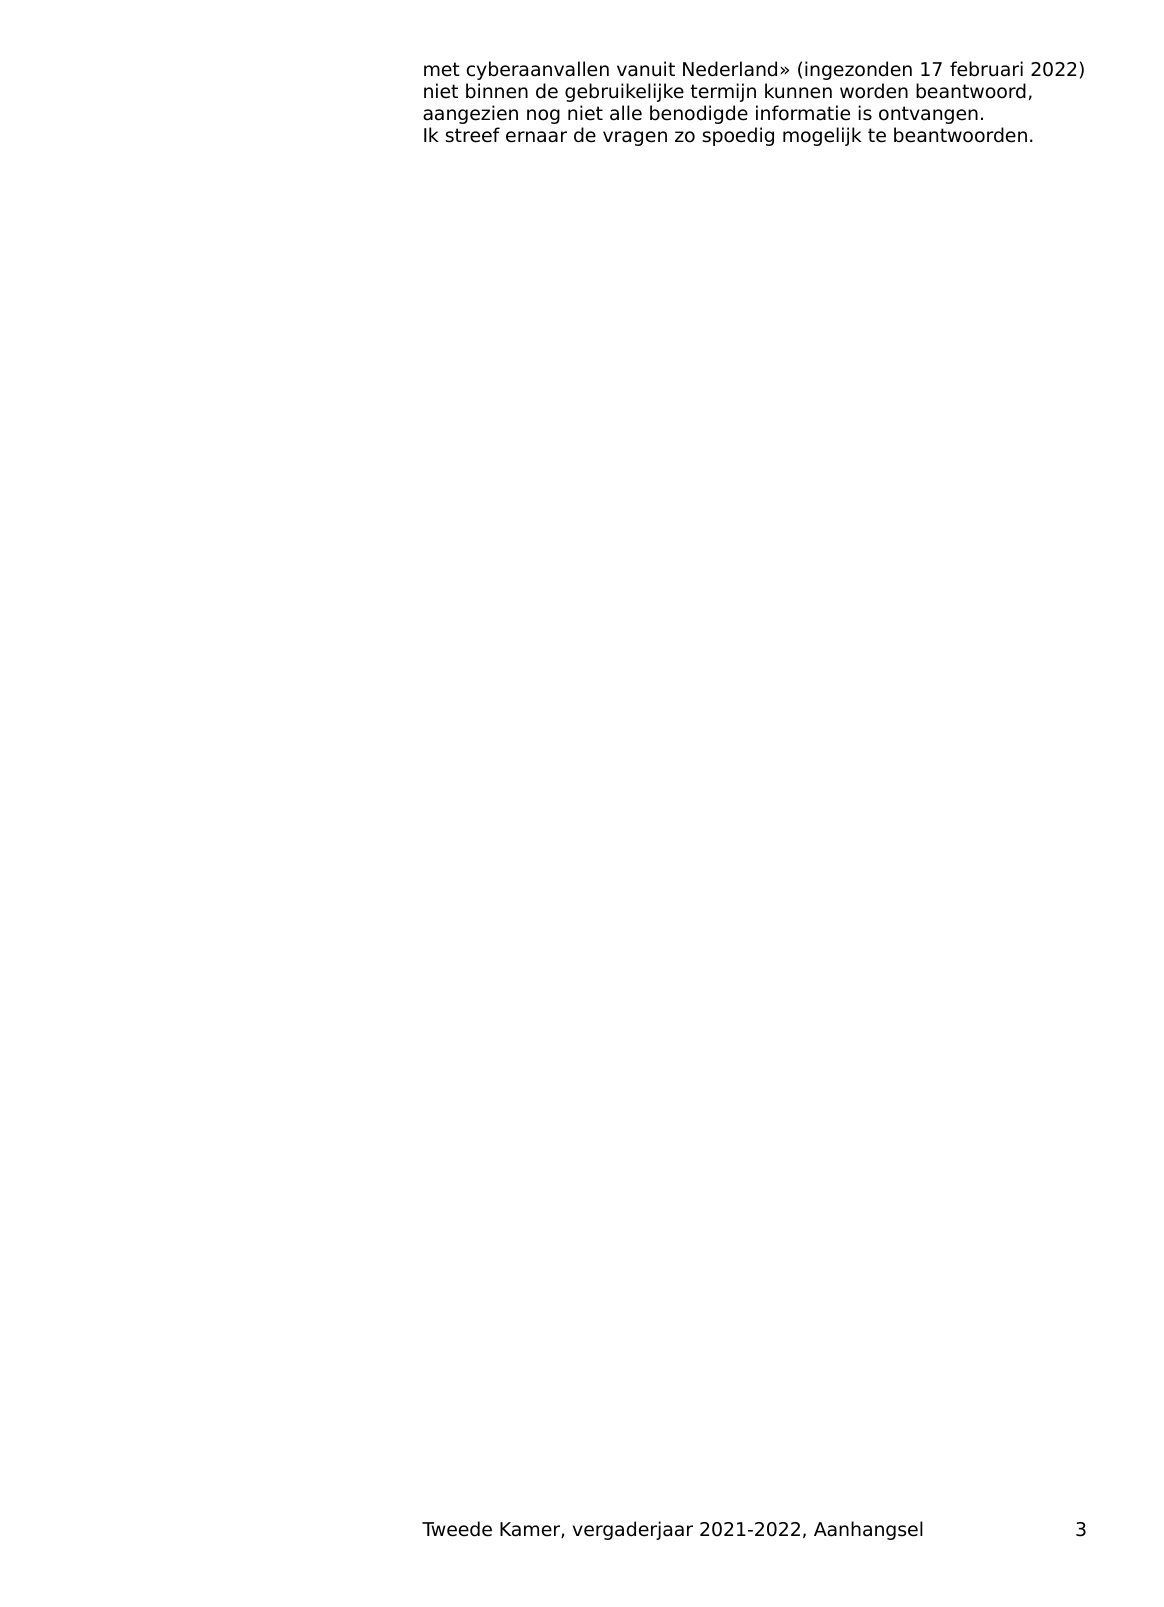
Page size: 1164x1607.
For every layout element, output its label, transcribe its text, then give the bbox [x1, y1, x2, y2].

text met cyberaanvallen vanuit Nederland» (ingezonden 17 februari 2022) niet binnen de gebruikelijke termijn kunnen worden beantwoord, aangezien nog niet alle benodigde informatie is ontvangen. [422, 59, 1087, 125]
text Ik streef ernaar de vragen zo spoedig mogelijk te beantwoorden. [422, 125, 1087, 147]
